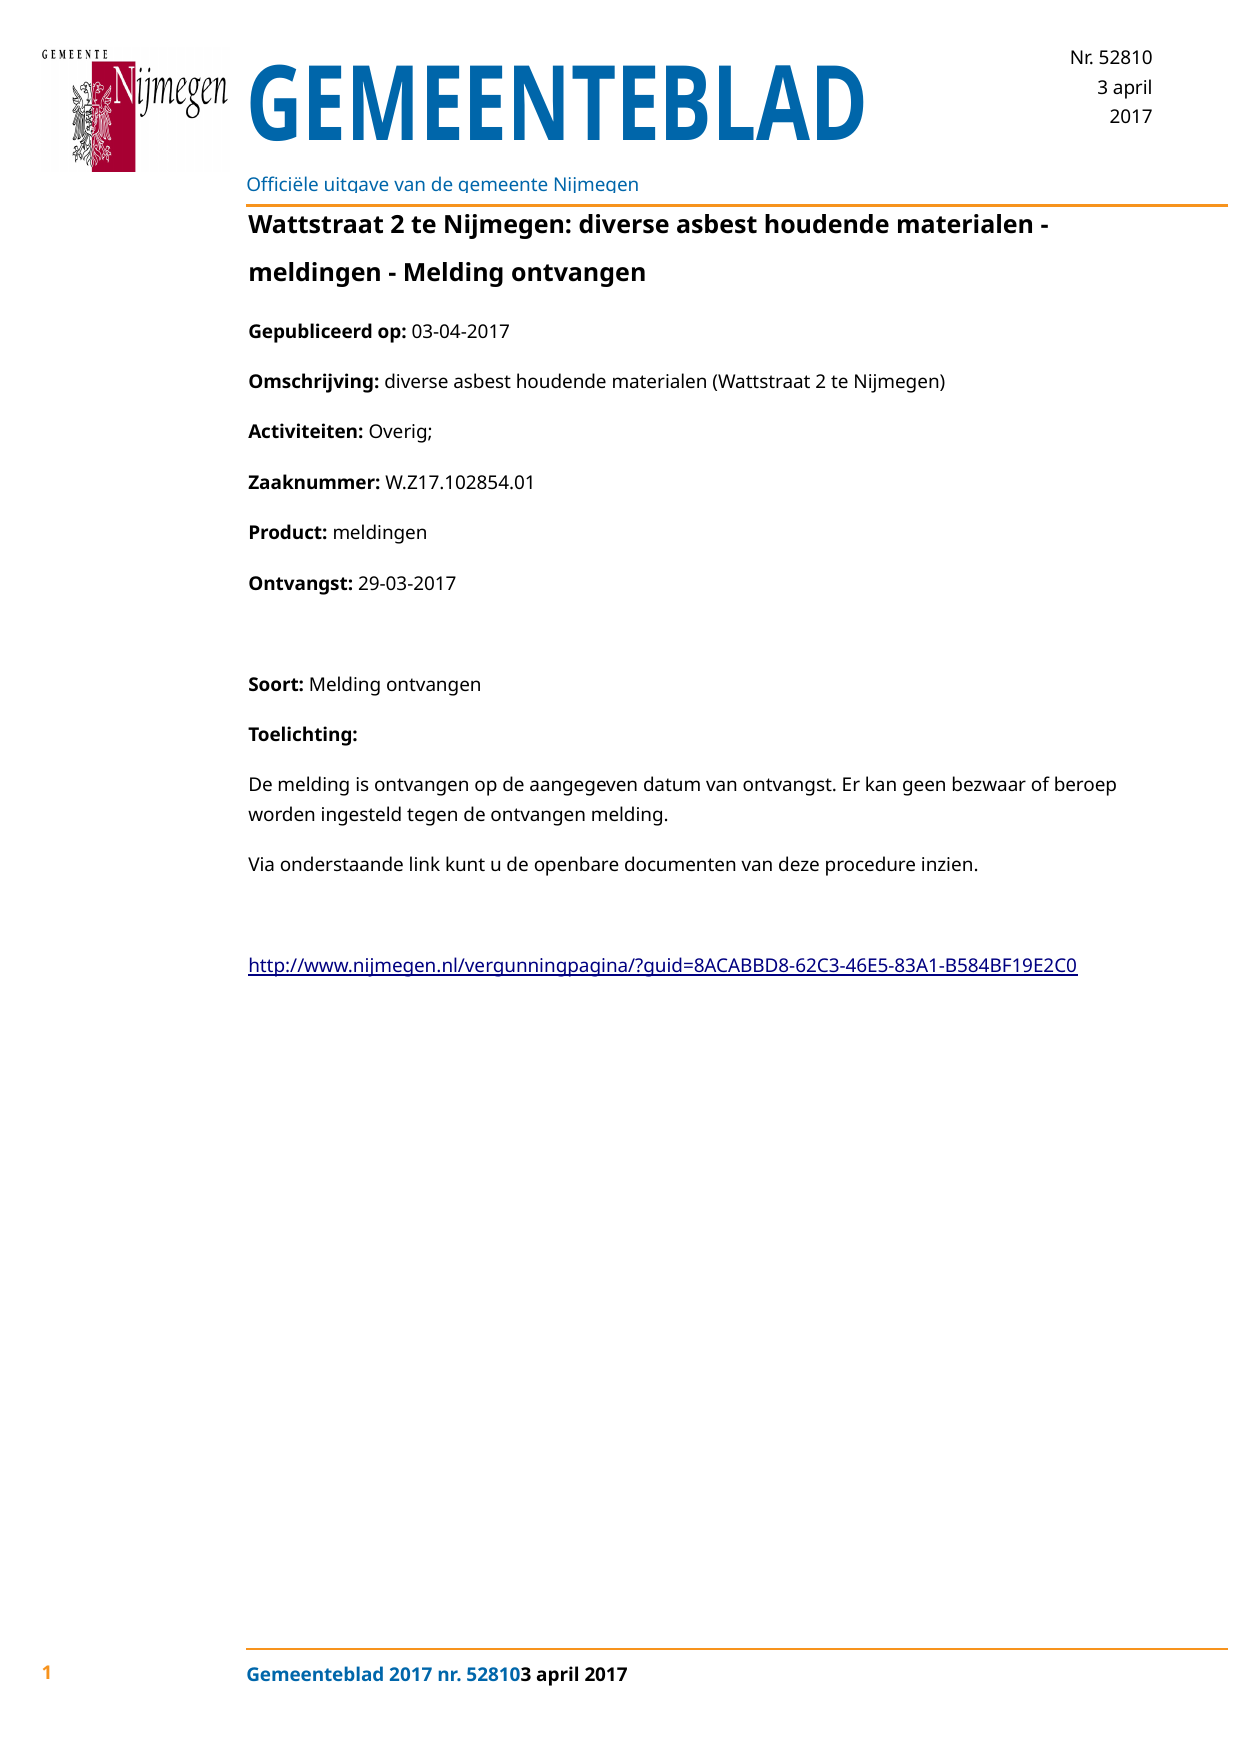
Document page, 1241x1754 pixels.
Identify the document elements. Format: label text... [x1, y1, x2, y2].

text De melding is ontvangen op de aangegeven datum van ontvangst. Er kan geen bezwaar of beroep worden ingesteld tegen de ontvangen melding. [248, 772, 1152, 827]
text Activiteiten: Overig; [248, 419, 1152, 444]
text http://www.nijmegen.nl/vergunningpagina/?guid=8ACABBD8-62C3-46E5-83A1-B584BF19E2C0 [248, 952, 1152, 978]
text Via onderstaande link kunt u de openbare documenten van deze procedure inzien. [248, 852, 1152, 877]
picture [41, 47, 231, 172]
text Ontvangst: 29-03-2017 [248, 570, 1152, 596]
text Soort: Melding ontvangen [248, 671, 1152, 697]
text Wattstraat 2 te Nijmegen: diverse asbest houdende materialen - meldingen - Melding ontvangen [248, 207, 1152, 288]
text Toelichting: [248, 721, 1152, 747]
text Product: meldingen [248, 519, 1152, 545]
text Gepubliceerd op: 03-04-2017 [248, 318, 1152, 344]
text Zaaknummer: W.Z17.102854.01 [248, 469, 1152, 495]
text Omschrijving: diverse asbest houdende materialen (Wattstraat 2 te Nijmegen) [248, 368, 1152, 394]
